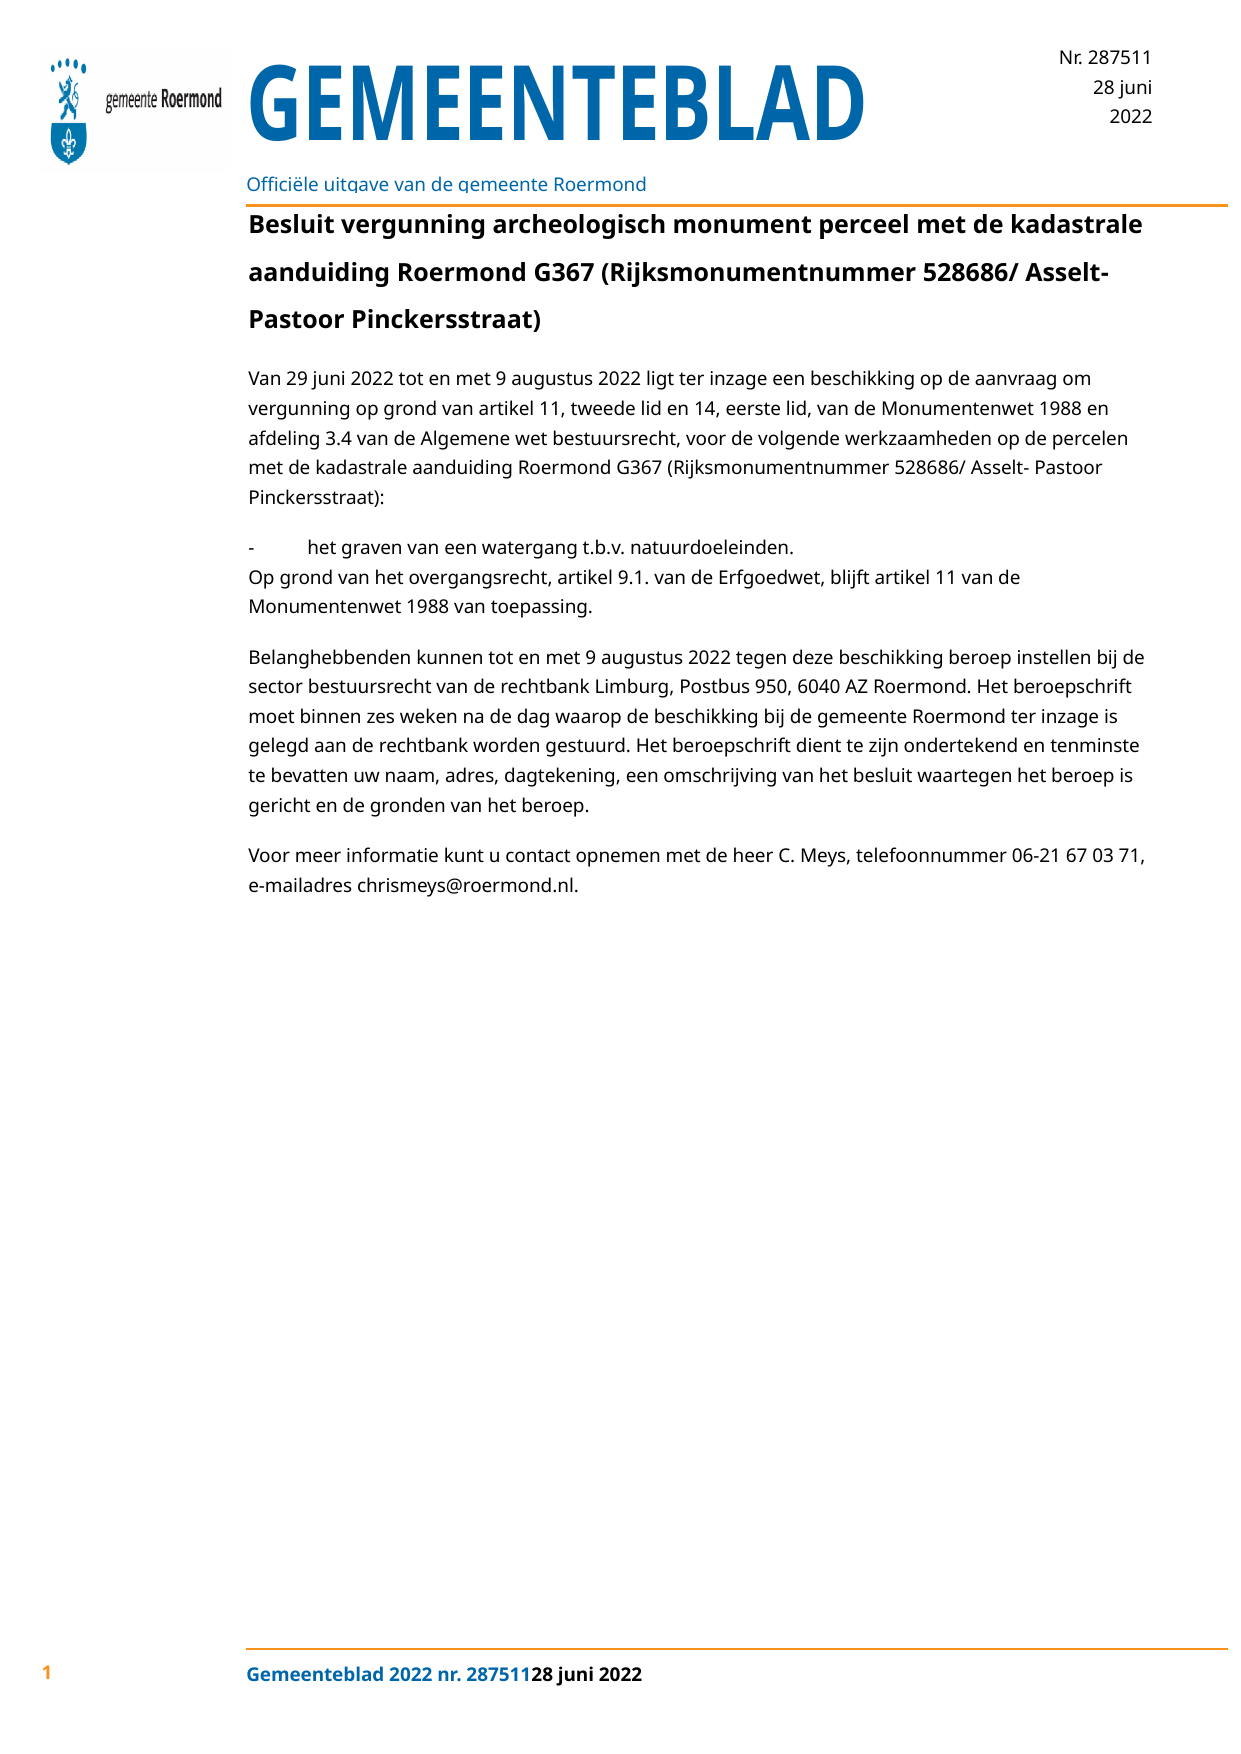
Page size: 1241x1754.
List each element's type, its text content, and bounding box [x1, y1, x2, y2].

text Voor meer informatie kunt u contact opnemen met de heer C. Meys, telefoonnummer 06-21 67 03 71, e-mailadres chrismeys@roermond.nl. [248, 842, 1152, 897]
picture [41, 47, 231, 172]
text Op grond van het overgangsrecht, artikel 9.1. van de Erfgoedwet, blijft artikel 11 van de Monumentenwet 1988 van toepassing. [248, 564, 1152, 619]
text Van 29 juni 2022 tot en met 9 augustus 2022 ligt ter inzage een beschikking op de aanvraag om vergunning op grond van artikel 11, tweede lid en 14, eerste lid, van de Monumentenwet 1988 en afdeling 3.4 van de Algemene wet bestuursrecht, voor de volgende werkzaamheden op de percelen met de kadastrale aanduiding Roermond G367 (Rijksmonumentnummer 528686/ Asselt- Pastoor Pinckersstraat): [248, 366, 1152, 509]
list het graven van een watergang t.b.v. natuurdoeleinden. [248, 534, 1152, 560]
text Belanghebbenden kunnen tot en met 9 augustus 2022 tegen deze beschikking beroep instellen bij de sector bestuursrecht van de rechtbank Limburg, Postbus 950, 6040 AZ Roermond. Het beroepschrift moet binnen zes weken na de dag waarop de beschikking bij de gemeente Roermond ter inzage is gelegd aan de rechtbank worden gestuurd. Het beroepschrift dient te zijn ondertekend en tenminste te bevatten uw naam, adres, dagtekening, een omschrijving van het besluit waartegen het beroep is gericht en de gronden van het beroep. [248, 644, 1152, 817]
text Besluit vergunning archeologisch monument perceel met de kadastrale aanduiding Roermond G367 (Rijksmonumentnummer 528686/ Asselt-Pastoor Pinckersstraat) [248, 207, 1152, 336]
